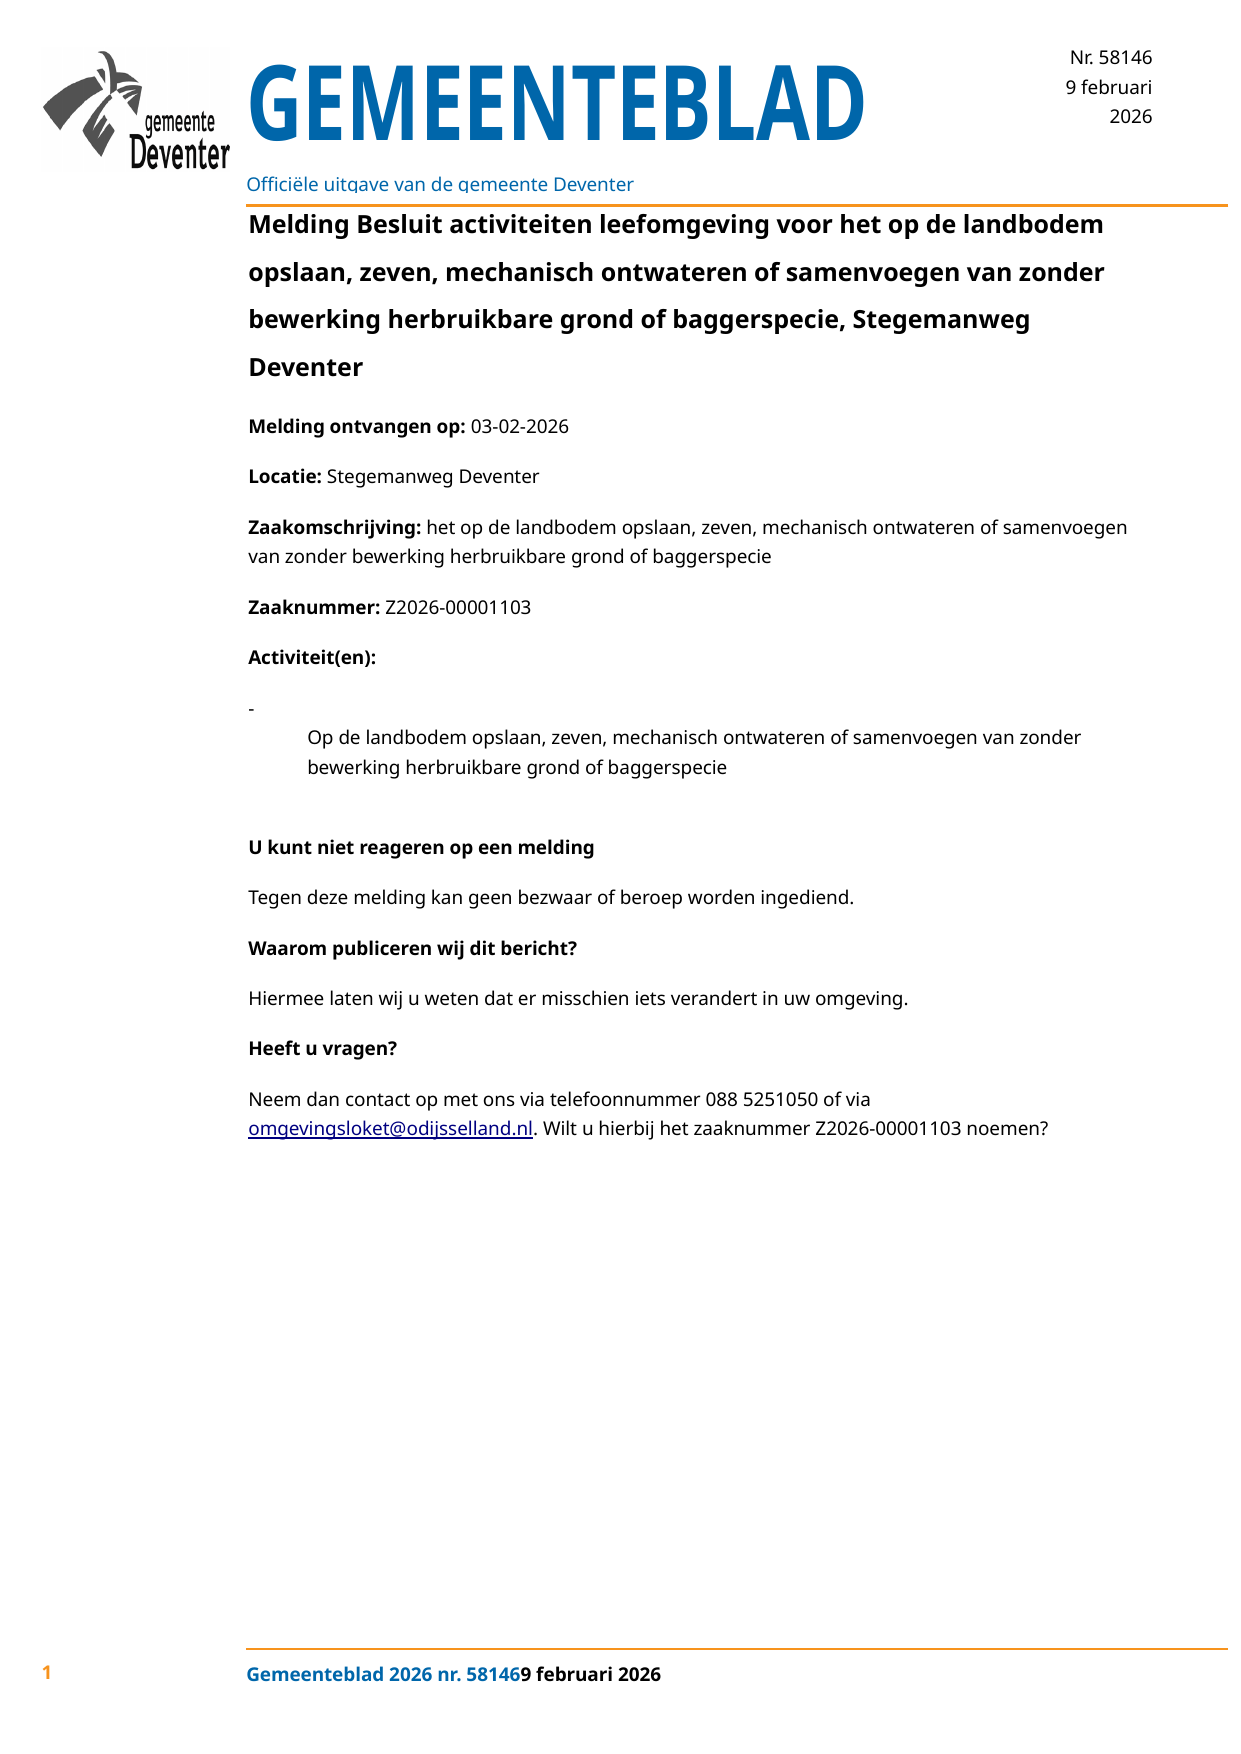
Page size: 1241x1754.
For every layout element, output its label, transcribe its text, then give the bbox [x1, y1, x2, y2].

text Heeft u vragen? [248, 1036, 1152, 1061]
text Tegen deze melding kan geen bezwaar of beroep worden ingediend. [248, 884, 1152, 910]
text Activiteit(en): [248, 644, 1152, 670]
text U kunt niet reageren op een melding [248, 834, 1152, 860]
text Zaakomschrijving: het op de landbodem opslaan, zeven, mechanisch ontwateren of samenvoegen van zonder bewerking herbruikbare grond of baggerspecie [248, 514, 1152, 569]
text Zaaknummer: Z2026-00001103 [248, 594, 1152, 620]
text Neem dan contact op met ons via telefoonnummer 088 5251050 of via omgevingsloket@odijsselland.nl. Wilt u hierbij het zaaknummer Z2026-00001103 noemen? [248, 1086, 1152, 1141]
list Op de landbodem opslaan, zeven, mechanisch ontwateren of samenvoegen van zonder bewerking herbruikbare grond of baggerspecie [248, 724, 1152, 780]
text Waarom publiceren wij dit bericht? [248, 935, 1152, 961]
text Hiermee laten wij u weten dat er misschien iets verandert in uw omgeving. [248, 985, 1152, 1011]
picture [41, 47, 231, 172]
text Locatie: Stegemanweg Deventer [248, 463, 1152, 489]
text Melding ontvangen op: 03-02-2026 [248, 413, 1152, 439]
text Melding Besluit activiteiten leefomgeving voor het op de landbodem opslaan, zeven, mechanisch ontwateren of samenvoegen van zonder bewerking herbruikbare grond of baggerspecie, Stegemanweg Deventer [248, 207, 1152, 384]
